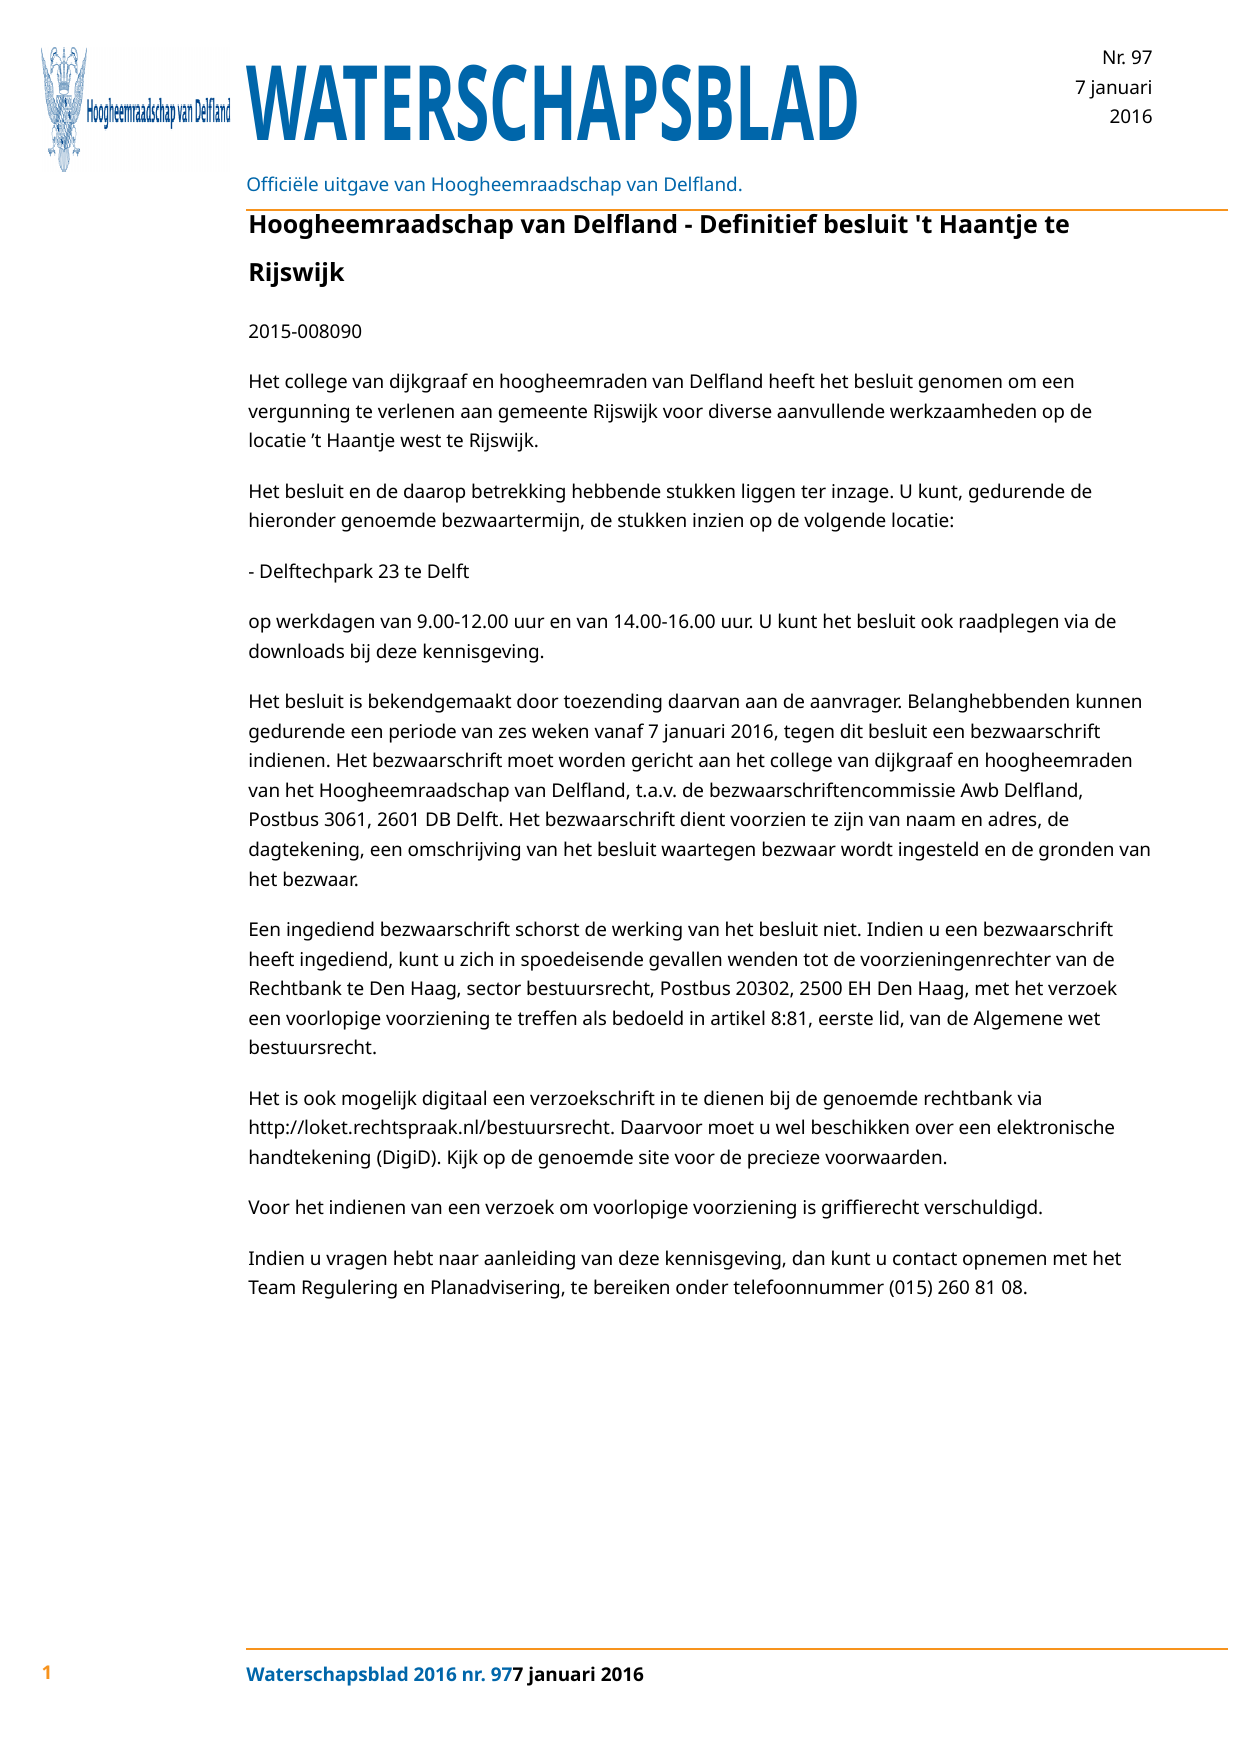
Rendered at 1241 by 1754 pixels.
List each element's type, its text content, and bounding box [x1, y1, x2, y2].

text Het besluit en de daarop betrekking hebbende stukken liggen ter inzage. U kunt, gedurende de hieronder genoemde bezwaartermijn, de stukken inzien op de volgende locatie: [248, 478, 1152, 533]
text Het is ook mogelijk digitaal een verzoekschrift in te dienen bij de genoemde rechtbank via http://loket.rechtspraak.nl/bestuursrecht. Daarvoor moet u wel beschikken over een elektronische handtekening (DigiD). Kijk op de genoemde site voor de precieze voorwaarden. [248, 1085, 1152, 1170]
text Indien u vragen hebt naar aanleiding van deze kennisgeving, dan kunt u contact opnemen met het Team Regulering en Planadvisering, te bereiken onder telefoonnummer (015) 260 81 08. [248, 1245, 1152, 1300]
text Het besluit is bekendgemaakt door toezending daarvan aan de aanvrager. Belanghebbenden kunnen gedurende een periode van zes weken vanaf 7 januari 2016, tegen dit besluit een bezwaarschrift indienen. Het bezwaarschrift moet worden gericht aan het college van dijkgraaf en hoogheemraden van het Hoogheemraadschap van Delfland, t.a.v. de bezwaarschriftencommissie Awb Delfland, Postbus 3061, 2601 DB Delft. Het bezwaarschrift dient voorzien te zijn van naam en adres, de dagtekening, een omschrijving van het besluit waartegen bezwaar wordt ingesteld en de gronden van het bezwaar. [248, 688, 1152, 892]
text Hoogheemraadschap van Delfland - Definitief besluit 't Haantje te Rijswijk [248, 211, 1152, 288]
picture [41, 47, 231, 172]
text op werkdagen van 9.00-12.00 uur en van 14.00-16.00 uur. U kunt het besluit ook raadplegen via de downloads bij deze kennisgeving. [248, 608, 1152, 664]
text 2015-008090 [248, 318, 1152, 344]
text - Delftechpark 23 te Delft [248, 558, 1152, 584]
text Een ingediend bezwaarschrift schorst de werking van het besluit niet. Indien u een bezwaarschrift heeft ingediend, kunt u zich in spoedeisende gevallen wenden tot de voorzieningenrechter van de Rechtbank te Den Haag, sector bestuursrecht, Postbus 20302, 2500 EH Den Haag, met het verzoek een voorlopige voorziening te treffen als bedoeld in artikel 8:81, eerste lid, van de Algemene wet bestuursrecht. [248, 916, 1152, 1060]
text Voor het indienen van een verzoek om voorlopige voorziening is griffierecht verschuldigd. [248, 1194, 1152, 1220]
text Het college van dijkgraaf en hoogheemraden van Delfland heeft het besluit genomen om een vergunning te verlenen aan gemeente Rijswijk voor diverse aanvullende werkzaamheden op de locatie ’t Haantje west te Rijswijk. [248, 368, 1152, 453]
